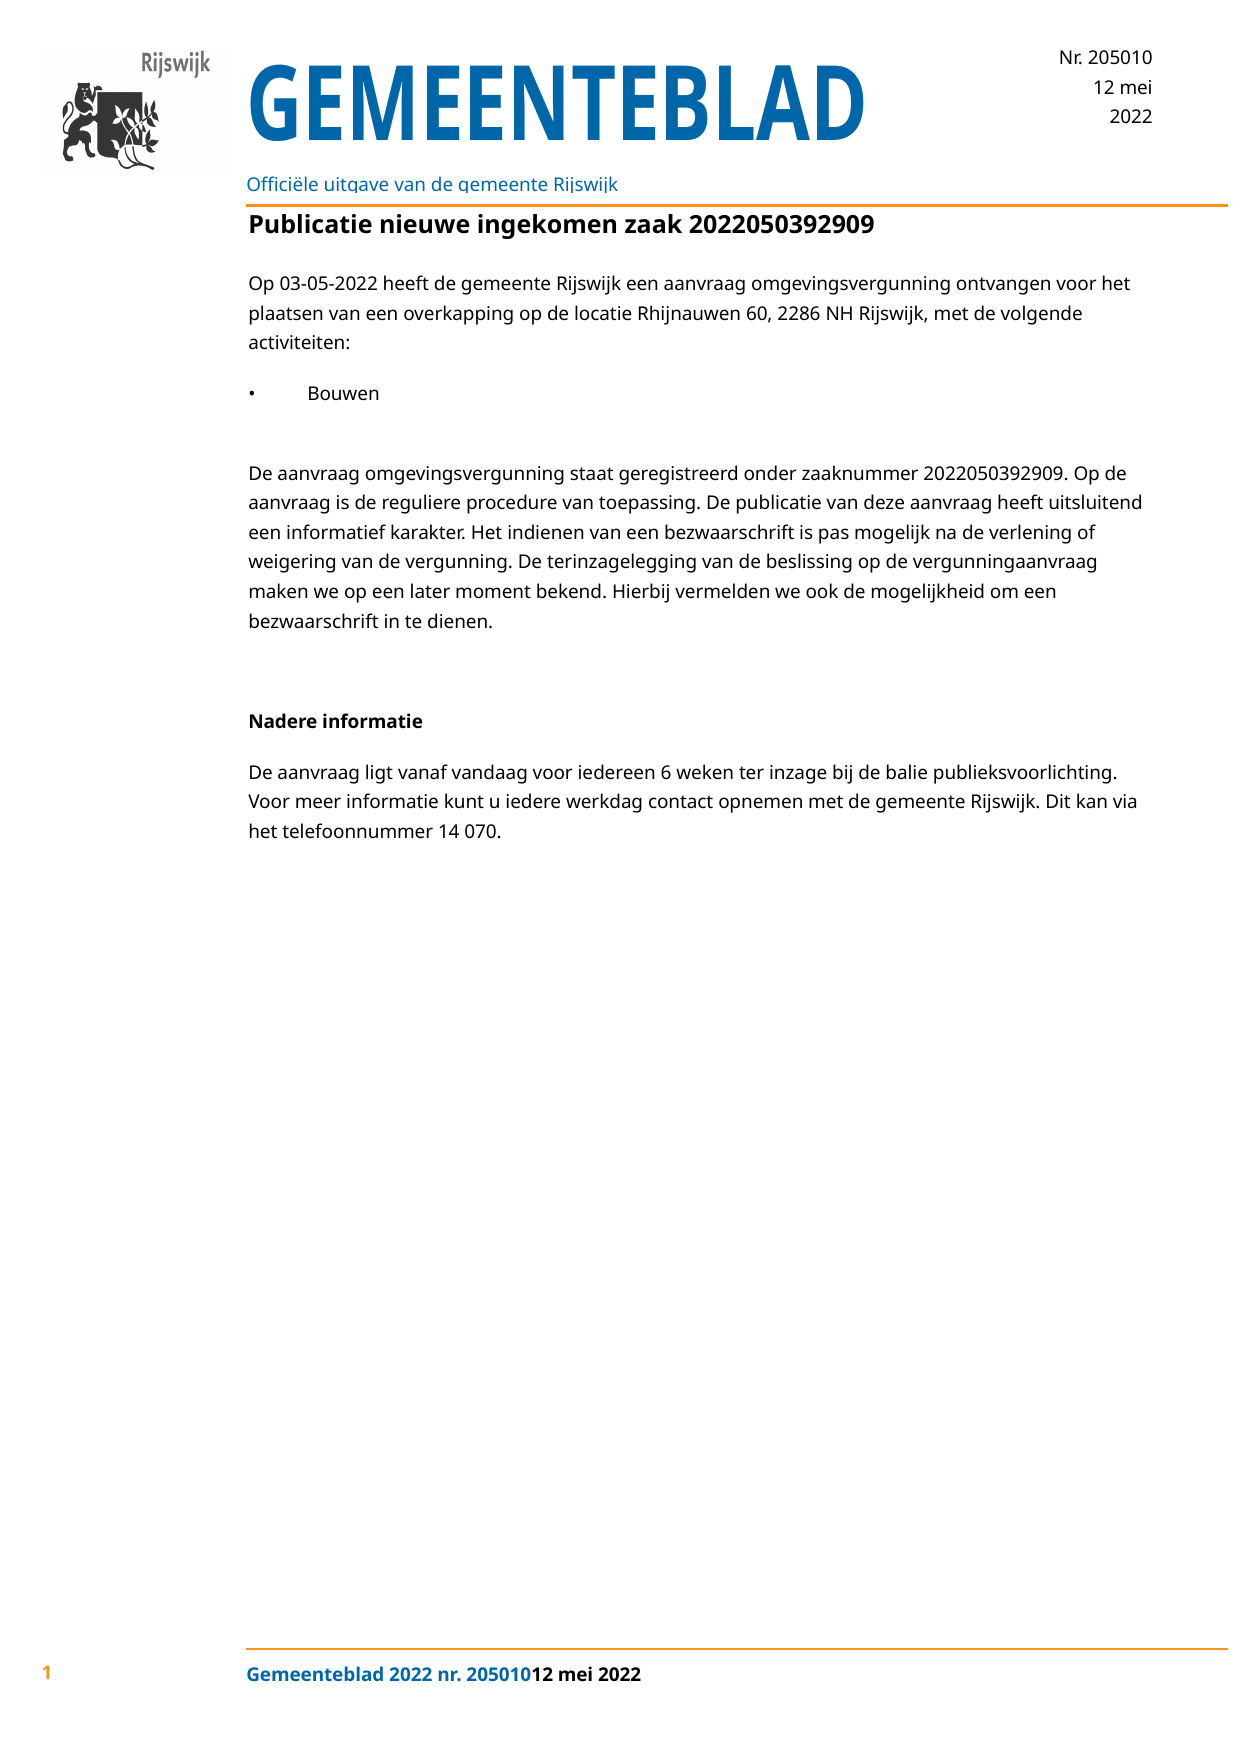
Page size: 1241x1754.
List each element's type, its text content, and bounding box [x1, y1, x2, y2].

text De aanvraag omgevingsvergunning staat geregistreerd onder zaaknummer 2022050392909. Op de aanvraag is de reguliere procedure van toepassing. De publicatie van deze aanvraag heeft uitsluitend een informatief karakter. Het indienen van een bezwaarschrift is pas mogelijk na de verlening of weigering van de vergunning. De terinzagelegging van de beslissing op de vergunningaanvraag maken we op een later moment bekend. Hierbij vermelden we ook de mogelijkheid om een bezwaarschrift in te dienen. [248, 460, 1152, 633]
text De aanvraag ligt vanaf vandaag voor iedereen 6 weken ter inzage bij de balie publieksvoorlichting. Voor meer informatie kunt u iedere werkdag contact opnemen met de gemeente Rijswijk. Dit kan via het telefoonnummer 14 070. [248, 759, 1152, 844]
list Bouwen [248, 380, 1152, 406]
text Publicatie nieuwe ingekomen zaak 2022050392909 [248, 207, 1152, 241]
text Nadere informatie [248, 709, 1152, 734]
text Op 03-05-2022 heeft de gemeente Rijswijk een aanvraag omgevingsvergunning ontvangen voor het plaatsen van een overkapping op de locatie Rhijnauwen 60, 2286 NH Rijswijk, met de volgende activiteiten: [248, 270, 1152, 355]
picture [41, 47, 231, 172]
